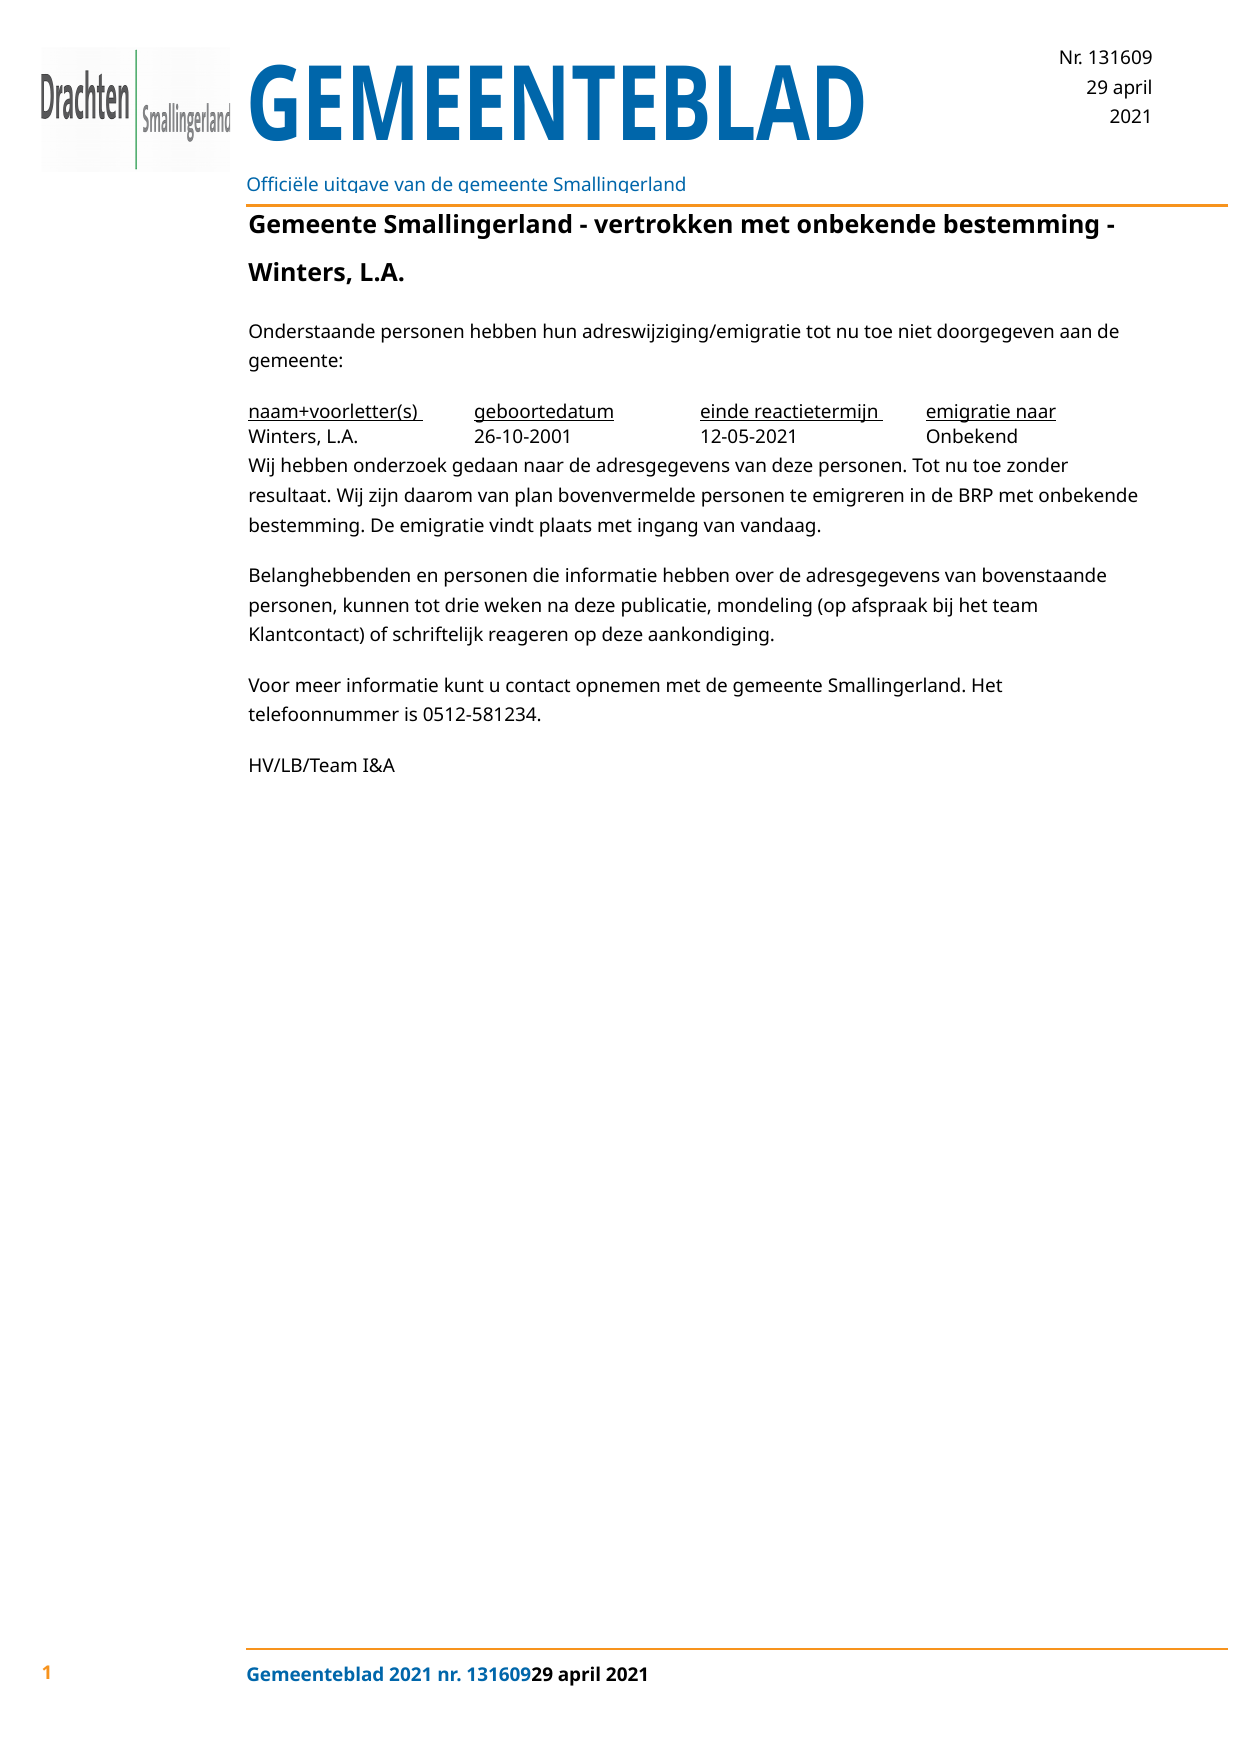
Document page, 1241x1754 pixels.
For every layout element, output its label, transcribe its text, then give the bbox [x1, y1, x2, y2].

text Voor meer informatie kunt u contact opnemen met de gemeente Smallingerland. Het telefoonnummer is 0512-581234. [248, 672, 1152, 727]
text Belanghebbenden en personen die informatie hebben over de adresgegevens van bovenstaande personen, kunnen tot drie weken na deze publicatie, mondeling (op afspraak bij het team Klantcontact) of schriftelijk reageren op deze aankondiging. [248, 562, 1152, 647]
table_header geboortedatum [474, 398, 700, 424]
table_cell Onbekend [926, 424, 1152, 449]
table_header emigratie naar [926, 398, 1152, 424]
text Gemeente Smallingerland - vertrokken met onbekende bestemming - Winters, L.A. [248, 207, 1152, 288]
table_cell 12-05-2021 [700, 424, 926, 449]
text Onderstaande personen hebben hun adreswijziging/emigratie tot nu toe niet doorgegeven aan de gemeente: [248, 318, 1152, 373]
text HV/LB/Team I&A [248, 752, 1152, 778]
text Wij hebben onderzoek gedaan naar de adresgegevens van deze personen. Tot nu toe zonder resultaat. Wij zijn daarom van plan bovenvermelde personen te emigreren in de BRP met onbekende bestemming. De emigratie vindt plaats met ingang van vandaag. [248, 453, 1152, 538]
table_cell Winters, L.A. [248, 424, 474, 449]
picture [41, 47, 231, 172]
table_header einde reactietermijn [700, 398, 926, 424]
table_cell 26-10-2001 [474, 424, 700, 449]
table_header naam+voorletter(s) [248, 398, 474, 424]
